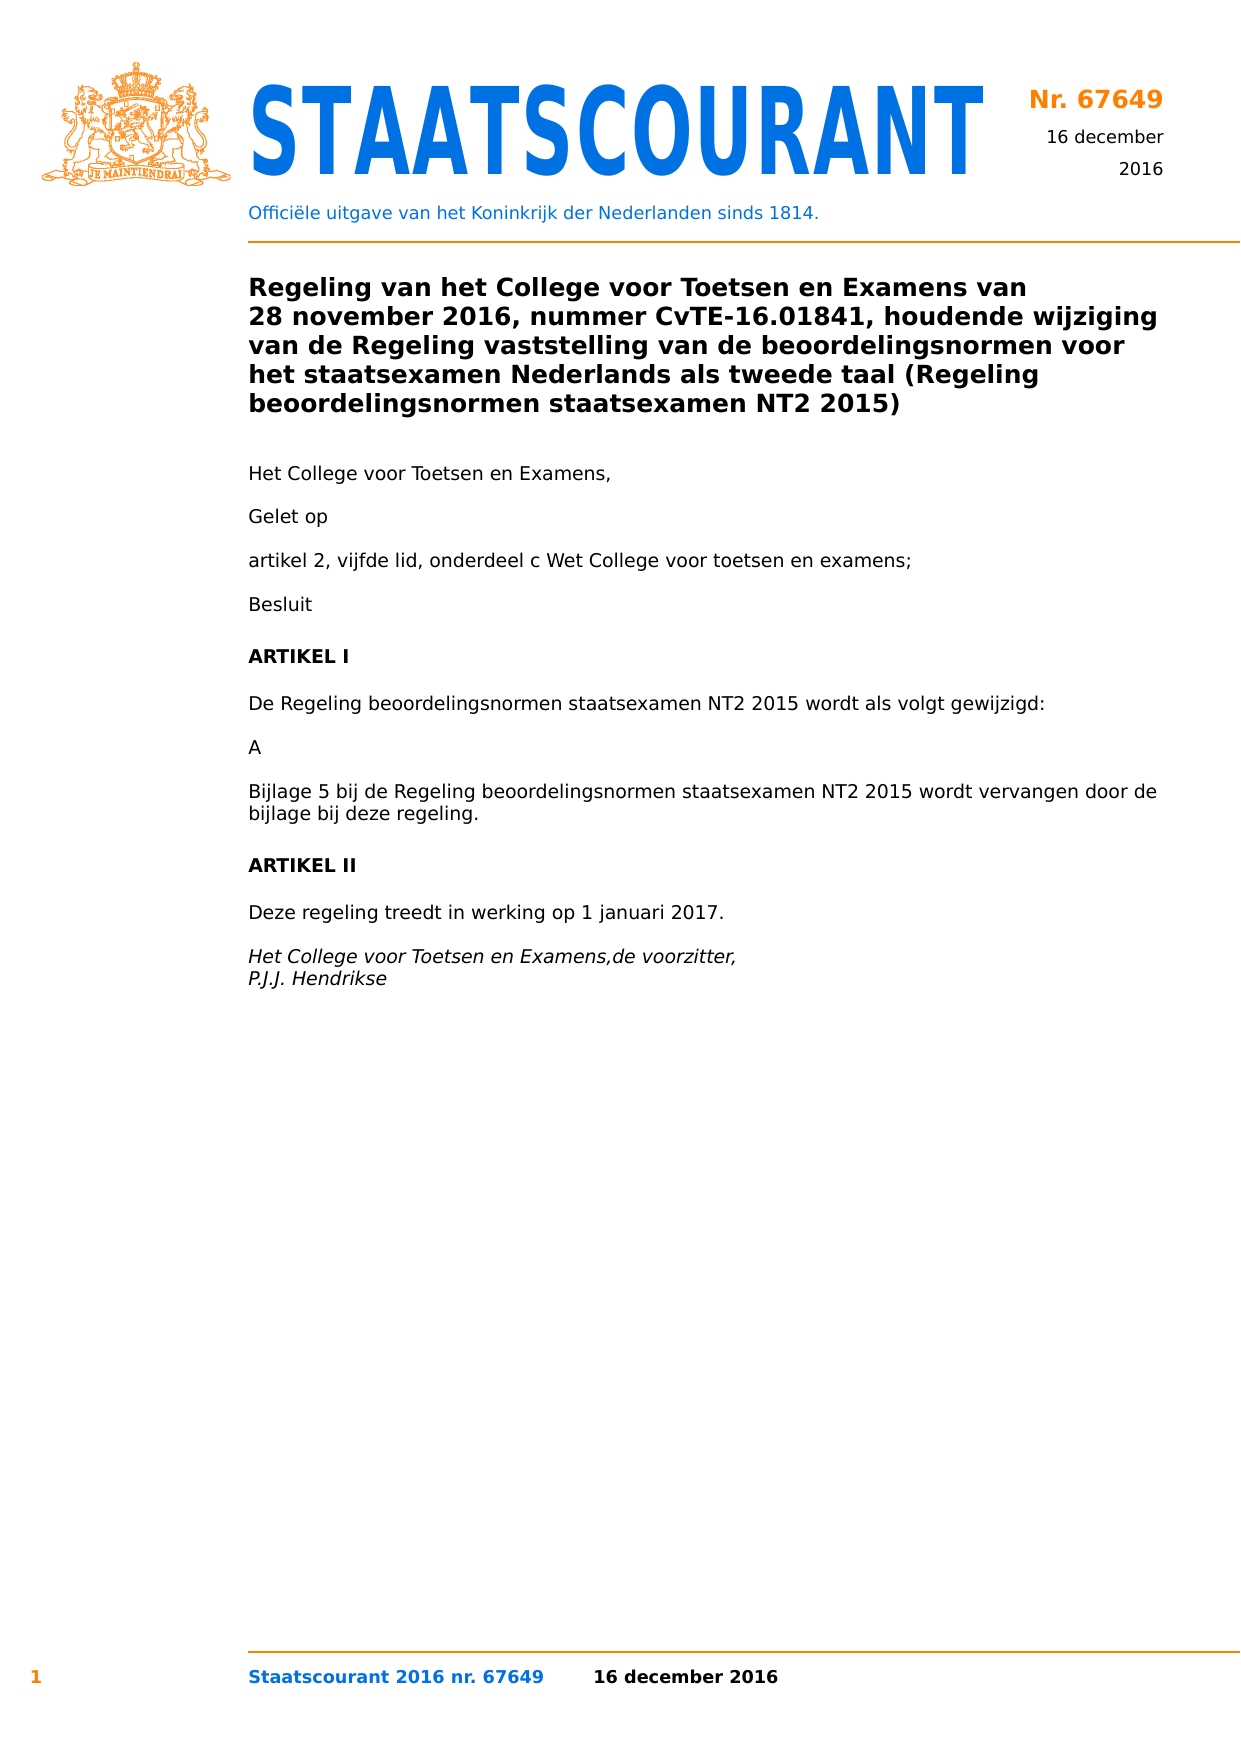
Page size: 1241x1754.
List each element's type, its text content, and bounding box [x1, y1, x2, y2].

table_cell 16 december [998, 121, 1240, 153]
text Gelet op [248, 506, 1163, 528]
text Het College voor Toetsen en Examens,de voorzitter, P.J.J. Hendrikse [248, 946, 1163, 989]
text Besluit [248, 594, 1163, 616]
table_header Nr. 67649 [998, 62, 1240, 121]
text A [248, 737, 1163, 759]
picture [41, 62, 231, 186]
table_header STAATSCOURANT [248, 62, 998, 203]
table_cell 2016 [998, 153, 1240, 203]
text Deze regeling treedt in werking op 1 januari 2017. [248, 902, 1163, 924]
subtitle Regeling van het College voor Toetsen en Examens van 28 november 2016, nummer CvTE-16.01841, houdende wijziging van de Regeling vaststelling van de beoordelingsnormen voor het staatsexamen Nederlands als tweede taal (Regeling beoordelingsnormen staatsexamen NT2 2015) [248, 273, 1163, 419]
table_cell Officiële uitgave van het Koninkrijk der Nederlanden sinds 1814. [248, 203, 1240, 241]
subtitle ARTIKEL II [248, 855, 1163, 877]
text artikel 2, vijfde lid, onderdeel c Wet College voor toetsen en examens; [248, 550, 1163, 572]
subtitle ARTIKEL I [248, 646, 1163, 668]
text De Regeling beoordelingsnormen staatsexamen NT2 2015 wordt als volgt gewijzigd: [248, 693, 1163, 715]
text Bijlage 5 bij de Regeling beoordelingsnormen staatsexamen NT2 2015 wordt vervangen door de bijlage bij deze regeling. [248, 781, 1163, 825]
text Het College voor Toetsen en Examens, [248, 463, 1163, 484]
table_header [25, 62, 248, 241]
